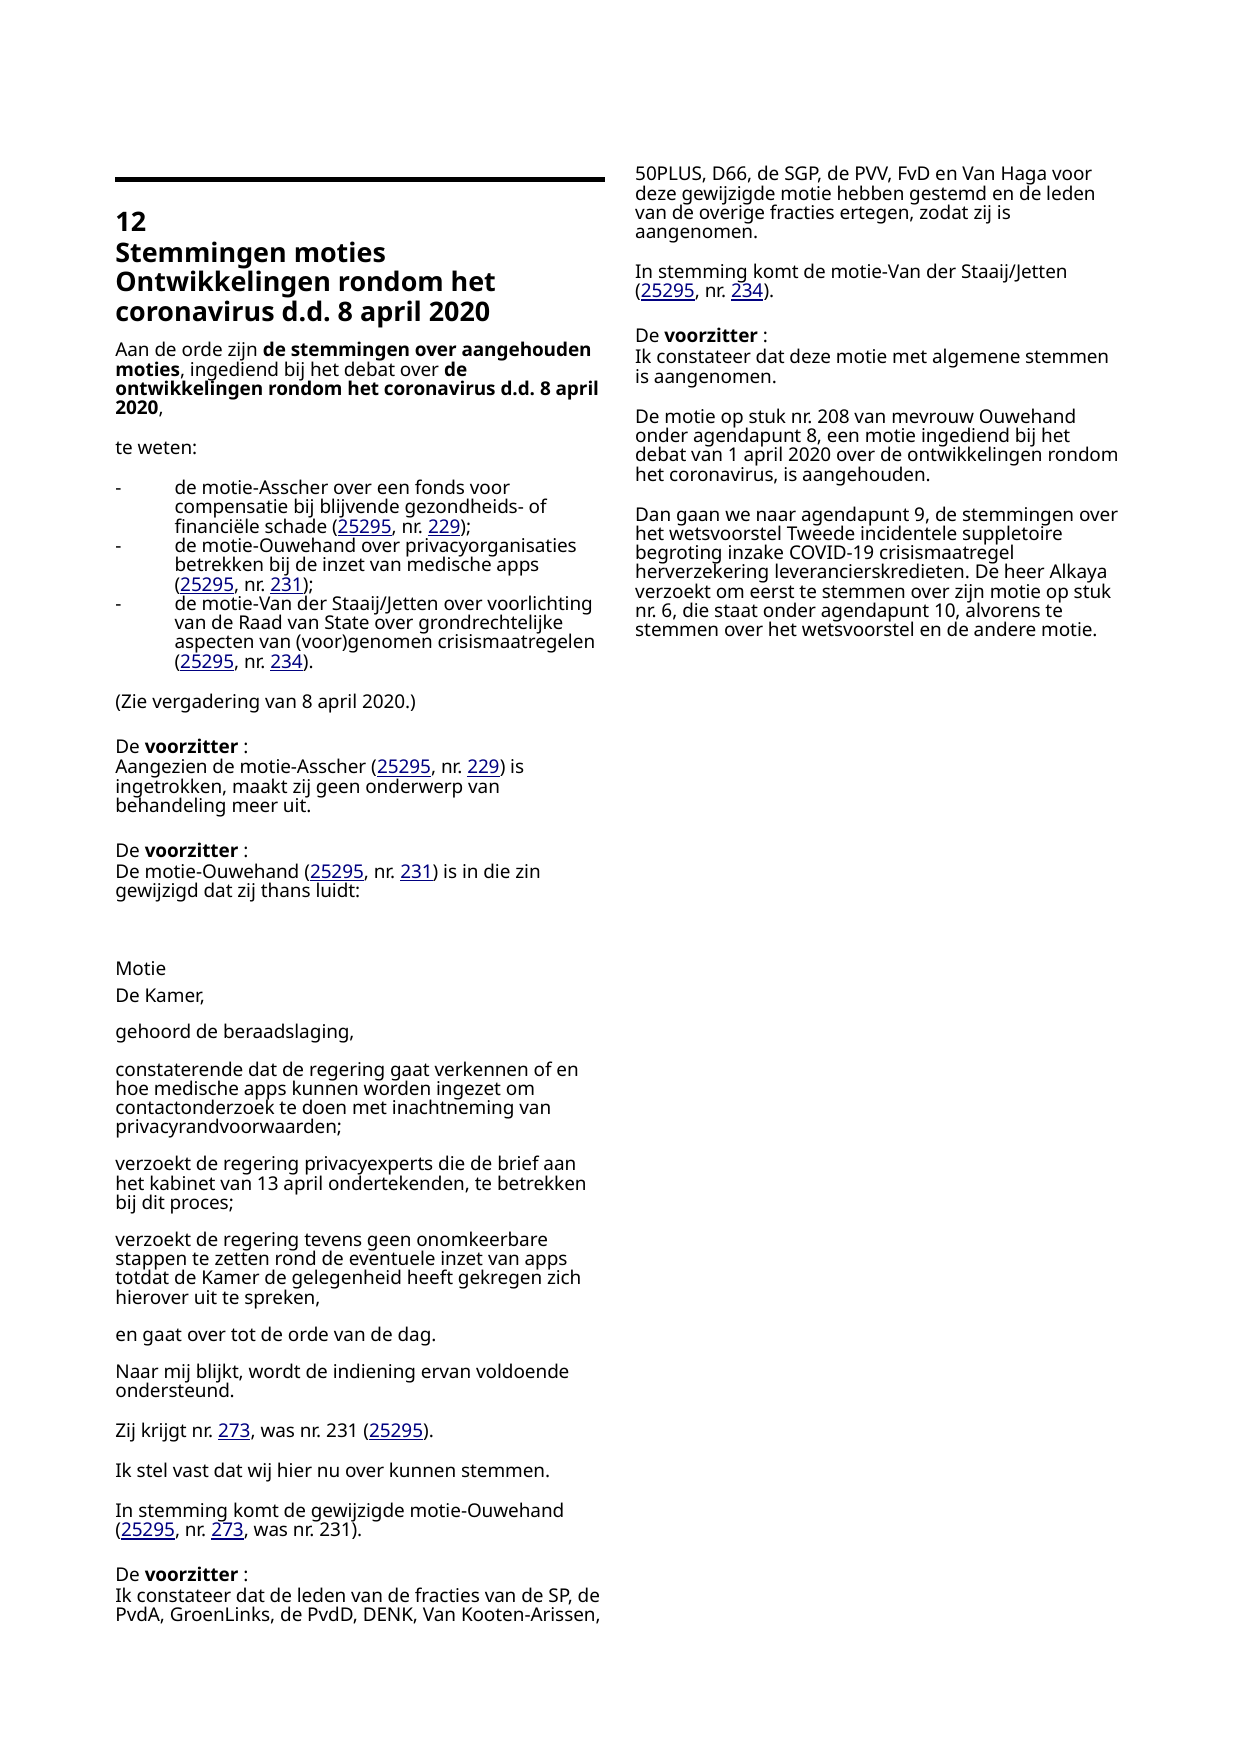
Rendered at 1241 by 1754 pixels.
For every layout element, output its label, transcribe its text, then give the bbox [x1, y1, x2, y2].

text 12 [115, 203, 605, 239]
text en gaat over tot de orde van de dag. [115, 1326, 605, 1345]
text Zij krijgt nr. 273, was nr. 231 (25295). [115, 1422, 605, 1441]
text De voorzitter : [635, 323, 1125, 348]
text (Zie vergadering van 8 april 2020.) [115, 693, 605, 712]
text Dan gaan we naar agendapunt 9, de stemmingen over het wetsvoorstel Tweede incidentele suppletoire begroting inzake COVID-19 crisismaatregel herverzekering leverancierskredieten. De heer Alkaya verzoekt om eerst te stemmen over zijn motie op stuk nr. 6, die staat onder agendapunt 10, alvorens te stemmen over het wetsvoorstel en de andere motie. [635, 506, 1125, 640]
text verzoekt de regering tevens geen onomkeerbare stappen te zetten rond de eventuele inzet van apps totdat de Kamer de gelegenheid heeft gekregen zich hierover uit te spreken, [115, 1231, 605, 1308]
text Ik stel vast dat wij hier nu over kunnen stemmen. [115, 1462, 605, 1481]
text De voorzitter : [115, 733, 605, 758]
text 50PLUS, D66, de SGP, de PVV, FvD en Van Haga voor deze gewijzigde motie hebben gestemd en de leden van de overige fracties ertegen, zodat zij is aangenomen. [635, 165, 1125, 242]
list de motie-Ouwehand over privacyorganisaties betrekken bij de inzet van medische apps (25295, nr. 231); [115, 537, 605, 595]
text Ik constateer dat de leden van de fracties van de SP, de PvdA, GroenLinks, de PvdD, DENK, Van Kooten-Arissen, [115, 1587, 605, 1626]
text De voorzitter : [115, 837, 605, 863]
text constaterende dat de regering gaat verkennen of en hoe medische apps kunnen worden ingezet om contactonderzoek te doen met inachtneming van privacyrandvoorwaarden; [115, 1061, 605, 1138]
text De motie op stuk nr. 208 van mevrouw Ouwehand onder agendapunt 8, een motie ingediend bij het debat van 1 april 2020 over de ontwikkelingen rondom het coronavirus, is aangehouden. [635, 408, 1125, 485]
text te weten: [115, 439, 605, 458]
text Ik constateer dat deze motie met algemene stemmen is aangenomen. [635, 348, 1125, 387]
text De motie-Ouwehand (25295, nr. 231) is in die zin gewijzigd dat zij thans luidt: [115, 863, 605, 901]
text Naar mij blijkt, wordt de indiening ervan voldoende ondersteund. [115, 1363, 605, 1401]
text gehoord de beraadslaging, [115, 1023, 605, 1043]
text Aangezien de motie-Asscher (25295, nr. 229) is ingetrokken, maakt zij geen onderwerp van behandeling meer uit. [115, 758, 605, 816]
text In stemming komt de motie-Van der Staaij/Jetten (25295, nr. 234). [635, 263, 1125, 302]
text De voorzitter : [115, 1561, 605, 1587]
list de motie-Asscher over een fonds voor compensatie bij blijvende gezondheids- of financiële schade (25295, nr. 229); [115, 479, 605, 537]
text verzoekt de regering privacyexperts die de brief aan het kabinet van 13 april ondertekenden, te betrekken bij dit proces; [115, 1155, 605, 1213]
text Motie [115, 955, 605, 981]
list de motie-Van der Staaij/Jetten over voorlichting van de Raad van State over grondrechtelijke aspecten van (voor)genomen crisismaatregelen (25295, nr. 234). [115, 595, 605, 672]
text Stemmingen moties Ontwikkelingen rondom het coronavirus d.d. 8 april 2020 [115, 239, 605, 341]
text In stemming komt de gewijzigde motie-Ouwehand (25295, nr. 273, was nr. 231). [115, 1502, 605, 1541]
text De Kamer, [115, 987, 605, 1006]
text Aan de orde zijn de stemmingen over aangehouden moties, ingediend bij het debat over de ontwikkelingen rondom het coronavirus d.d. 8 april 2020, [115, 341, 605, 418]
